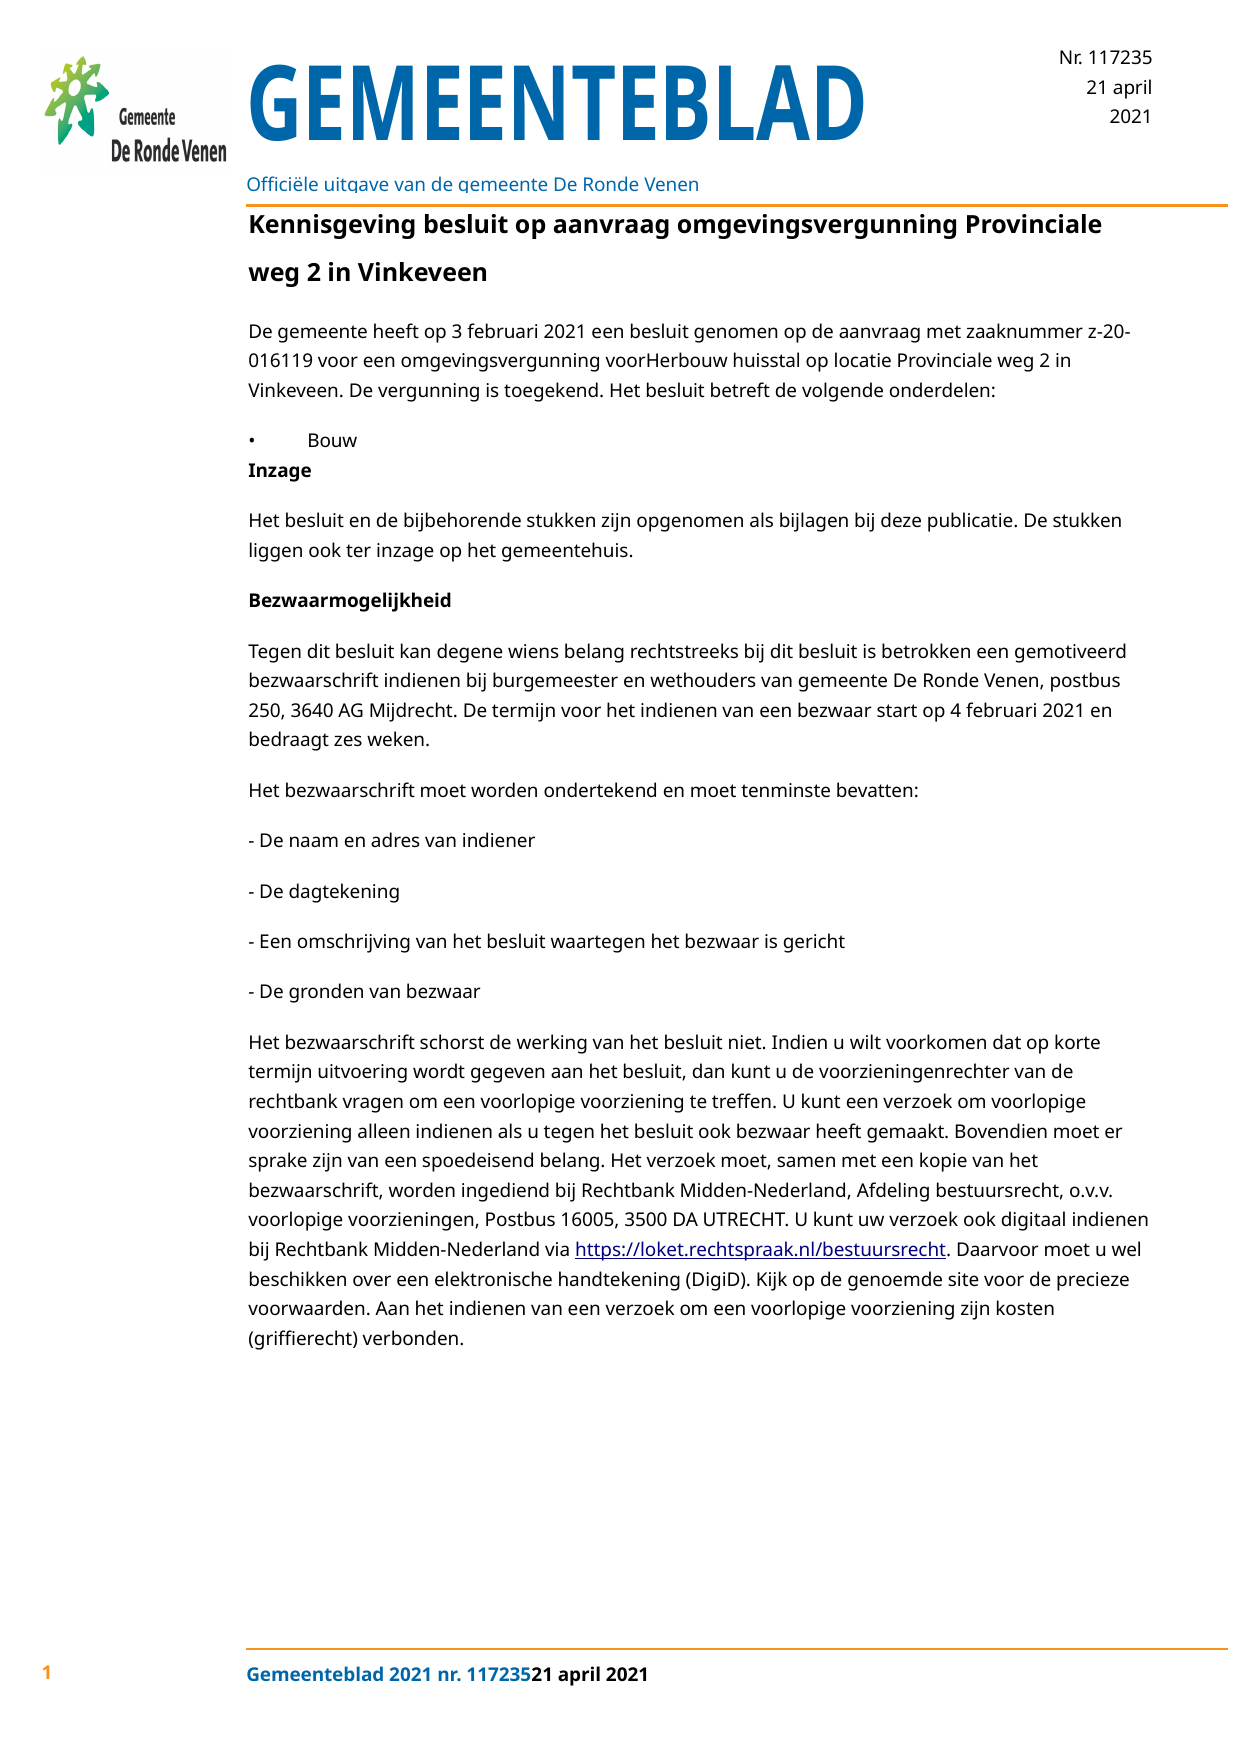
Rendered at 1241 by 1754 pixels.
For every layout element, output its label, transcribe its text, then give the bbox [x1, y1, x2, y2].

text - Een omschrijving van het besluit waartegen het bezwaar is gericht [248, 928, 1152, 954]
text De gemeente heeft op 3 februari 2021 een besluit genomen op de aanvraag met zaaknummer z-20-016119 voor een omgevingsvergunning voorHerbouw huisstal op locatie Provinciale weg 2 in Vinkeveen. De vergunning is toegekend. Het besluit betreft de volgende onderdelen: [248, 318, 1152, 403]
text Het bezwaarschrift schorst de werking van het besluit niet. Indien u wilt voorkomen dat op korte termijn uitvoering wordt gegeven aan het besluit, dan kunt u de voorzieningenrechter van de rechtbank vragen om een voorlopige voorziening te treffen. U kunt een verzoek om voorlopige voorziening alleen indienen als u tegen het besluit ook bezwaar heeft gemaakt. Bovendien moet er sprake zijn van een spoedeisend belang. Het verzoek moet, samen met een kopie van het bezwaarschrift, worden ingediend bij Rechtbank Midden-Nederland, Afdeling bestuursrecht, o.v.v. voorlopige voorzieningen, Postbus 16005, 3500 DA UTRECHT. U kunt uw verzoek ook digitaal indienen bij Rechtbank Midden-Nederland via https://loket.rechtspraak.nl/bestuursrecht. Daarvoor moet u wel beschikken over een elektronische handtekening (DigiD). Kijk op de genoemde site voor de precieze voorwaarden. Aan het indienen van een verzoek om een voorlopige voorziening zijn kosten (griffierecht) verbonden. [248, 1029, 1152, 1351]
picture [41, 47, 231, 172]
text - De naam en adres van indiener [248, 827, 1152, 853]
text Bezwaarmogelijkheid [248, 587, 1152, 613]
text Het bezwaarschrift moet worden ondertekend en moet tenminste bevatten: [248, 777, 1152, 803]
text Kennisgeving besluit op aanvraag omgevingsvergunning Provinciale weg 2 in Vinkeveen [248, 207, 1152, 288]
list Bouw [248, 427, 1152, 453]
text - De dagtekening [248, 878, 1152, 904]
text - De gronden van bezwaar [248, 979, 1152, 1004]
text Het besluit en de bijbehorende stukken zijn opgenomen als bijlagen bij deze publicatie. De stukken liggen ook ter inzage op het gemeentehuis. [248, 507, 1152, 563]
text Inzage [248, 457, 1152, 483]
text Tegen dit besluit kan degene wiens belang rechtstreeks bij dit besluit is betrokken een gemotiveerd bezwaarschrift indienen bij burgemeester en wethouders van gemeente De Ronde Venen, postbus 250, 3640 AG Mijdrecht. De termijn voor het indienen van een bezwaar start op 4 februari 2021 en bedraagt zes weken. [248, 638, 1152, 752]
